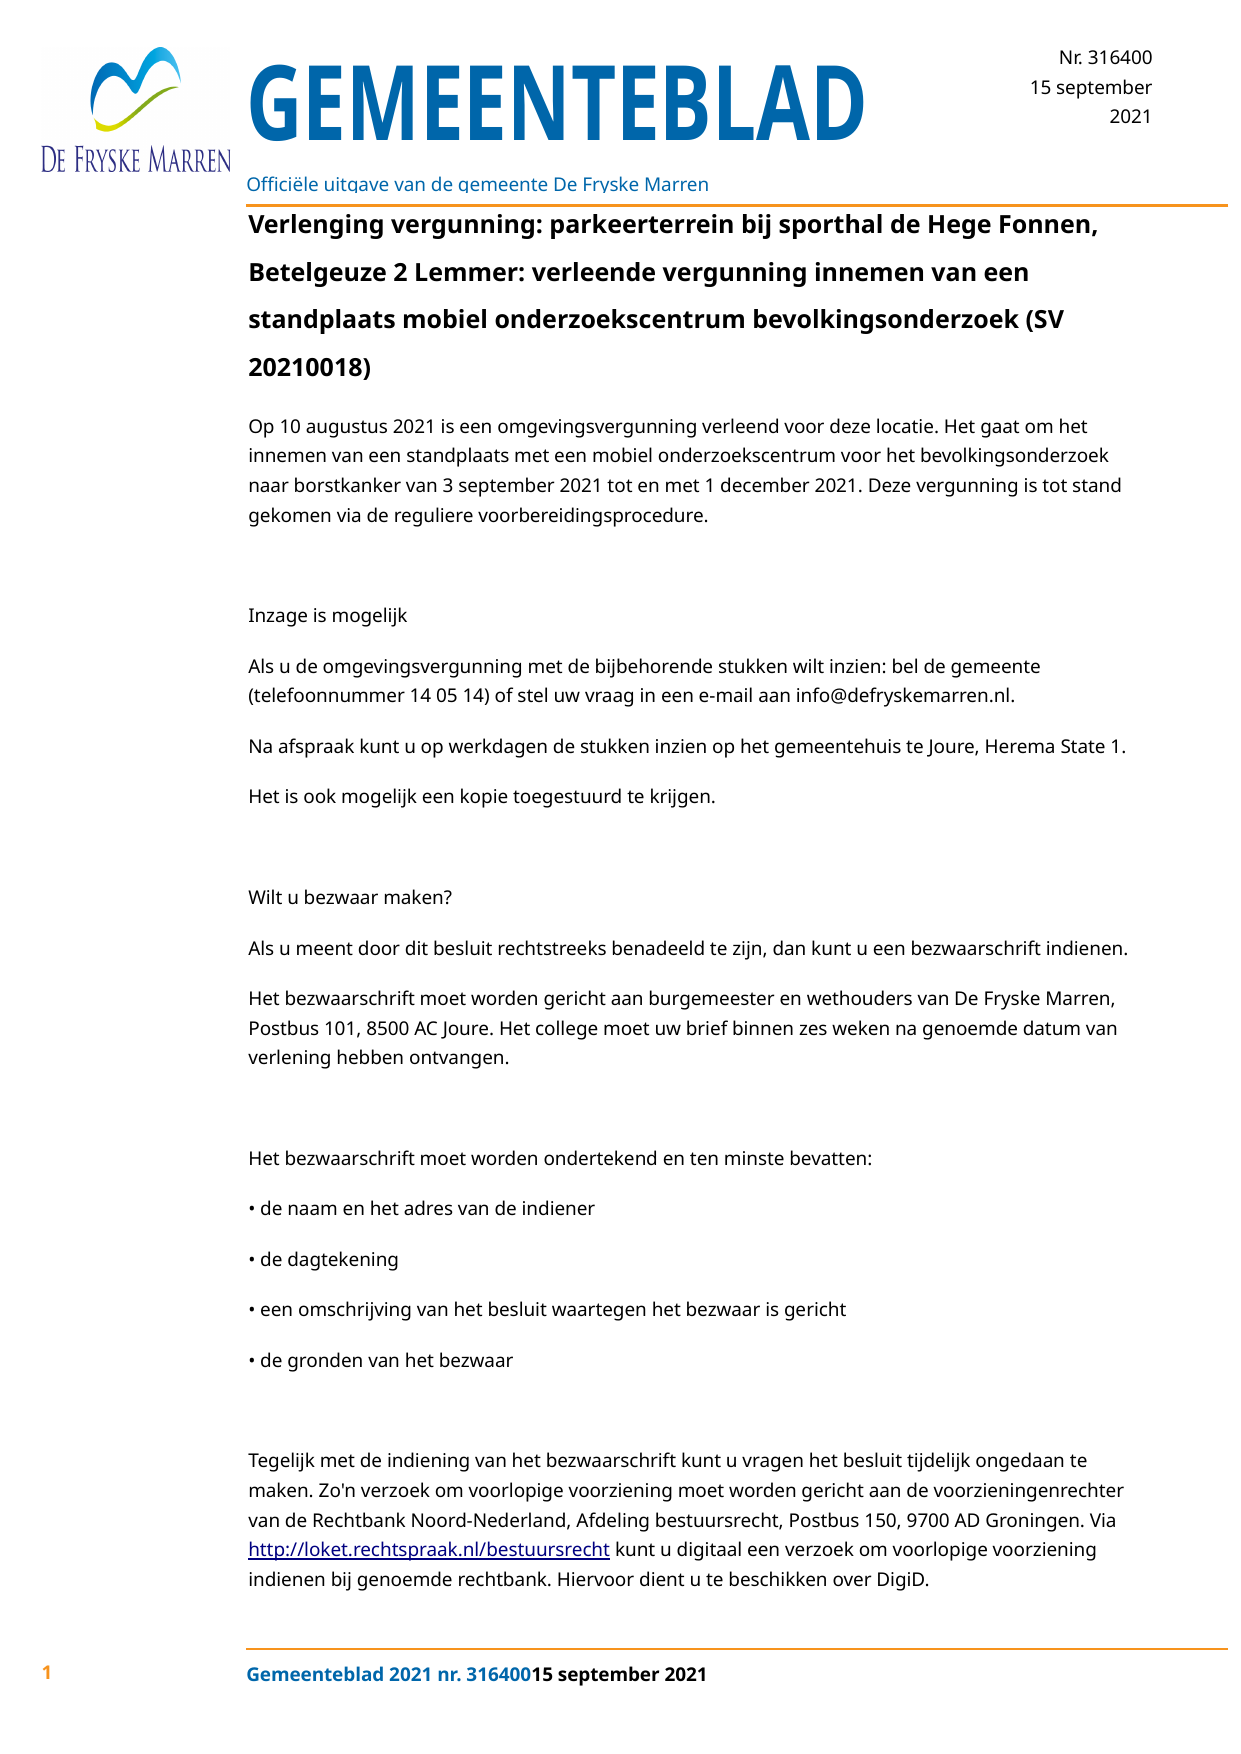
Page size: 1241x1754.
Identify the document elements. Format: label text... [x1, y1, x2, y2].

text Op 10 augustus 2021 is een omgevingsvergunning verleend voor deze locatie. Het gaat om het innemen van een standplaats met een mobiel onderzoekscentrum voor het bevolkingsonderzoek naar borstkanker van 3 september 2021 tot en met 1 december 2021. Deze vergunning is tot stand gekomen via de reguliere voorbereidingsprocedure. [248, 413, 1152, 528]
picture [41, 47, 231, 172]
text Tegelijk met de indiening van het bezwaarschrift kunt u vragen het besluit tijdelijk ongedaan te maken. Zo'n verzoek om voorlopige voorziening moet worden gericht aan de voorzieningenrechter van de Rechtbank Noord-Nederland, Afdeling bestuursrecht, Postbus 150, 9700 AD Groningen. Via http://loket.rechtspraak.nl/bestuursrecht kunt u digitaal een verzoek om voorlopige voorziening indienen bij genoemde rechtbank. Hiervoor dient u te beschikken over DigiD. [248, 1448, 1152, 1592]
text Wilt u bezwaar maken? [248, 884, 1152, 910]
text Inzage is mogelijk [248, 603, 1152, 628]
text • een omschrijving van het besluit waartegen het bezwaar is gericht [248, 1296, 1152, 1322]
text Als u meent door dit besluit rechtstreeks benadeeld te zijn, dan kunt u een bezwaarschrift indienen. [248, 935, 1152, 961]
text • de gronden van het bezwaar [248, 1347, 1152, 1373]
text Het is ook mogelijk een kopie toegestuurd te krijgen. [248, 783, 1152, 809]
text Na afspraak kunt u op werkdagen de stukken inzien op het gemeentehuis te Joure, Herema State 1. [248, 733, 1152, 759]
text Als u de omgevingsvergunning met de bijbehorende stukken wilt inzien: bel de gemeente (telefoonnummer 14 05 14) of stel uw vraag in een e-mail aan info@defryskemarren.nl. [248, 653, 1152, 708]
text Verlenging vergunning: parkeerterrein bij sporthal de Hege Fonnen, Betelgeuze 2 Lemmer: verleende vergunning innemen van een standplaats mobiel onderzoekscentrum bevolkingsonderzoek (SV 20210018) [248, 207, 1152, 384]
text Het bezwaarschrift moet worden gericht aan burgemeester en wethouders van De Fryske Marren, Postbus 101, 8500 AC Joure. Het college moet uw brief binnen zes weken na genoemde datum van verlening hebben ontvangen. [248, 985, 1152, 1070]
text Het bezwaarschrift moet worden ondertekend en ten minste bevatten: [248, 1145, 1152, 1171]
text • de dagtekening [248, 1246, 1152, 1272]
text • de naam en het adres van de indiener [248, 1196, 1152, 1221]
